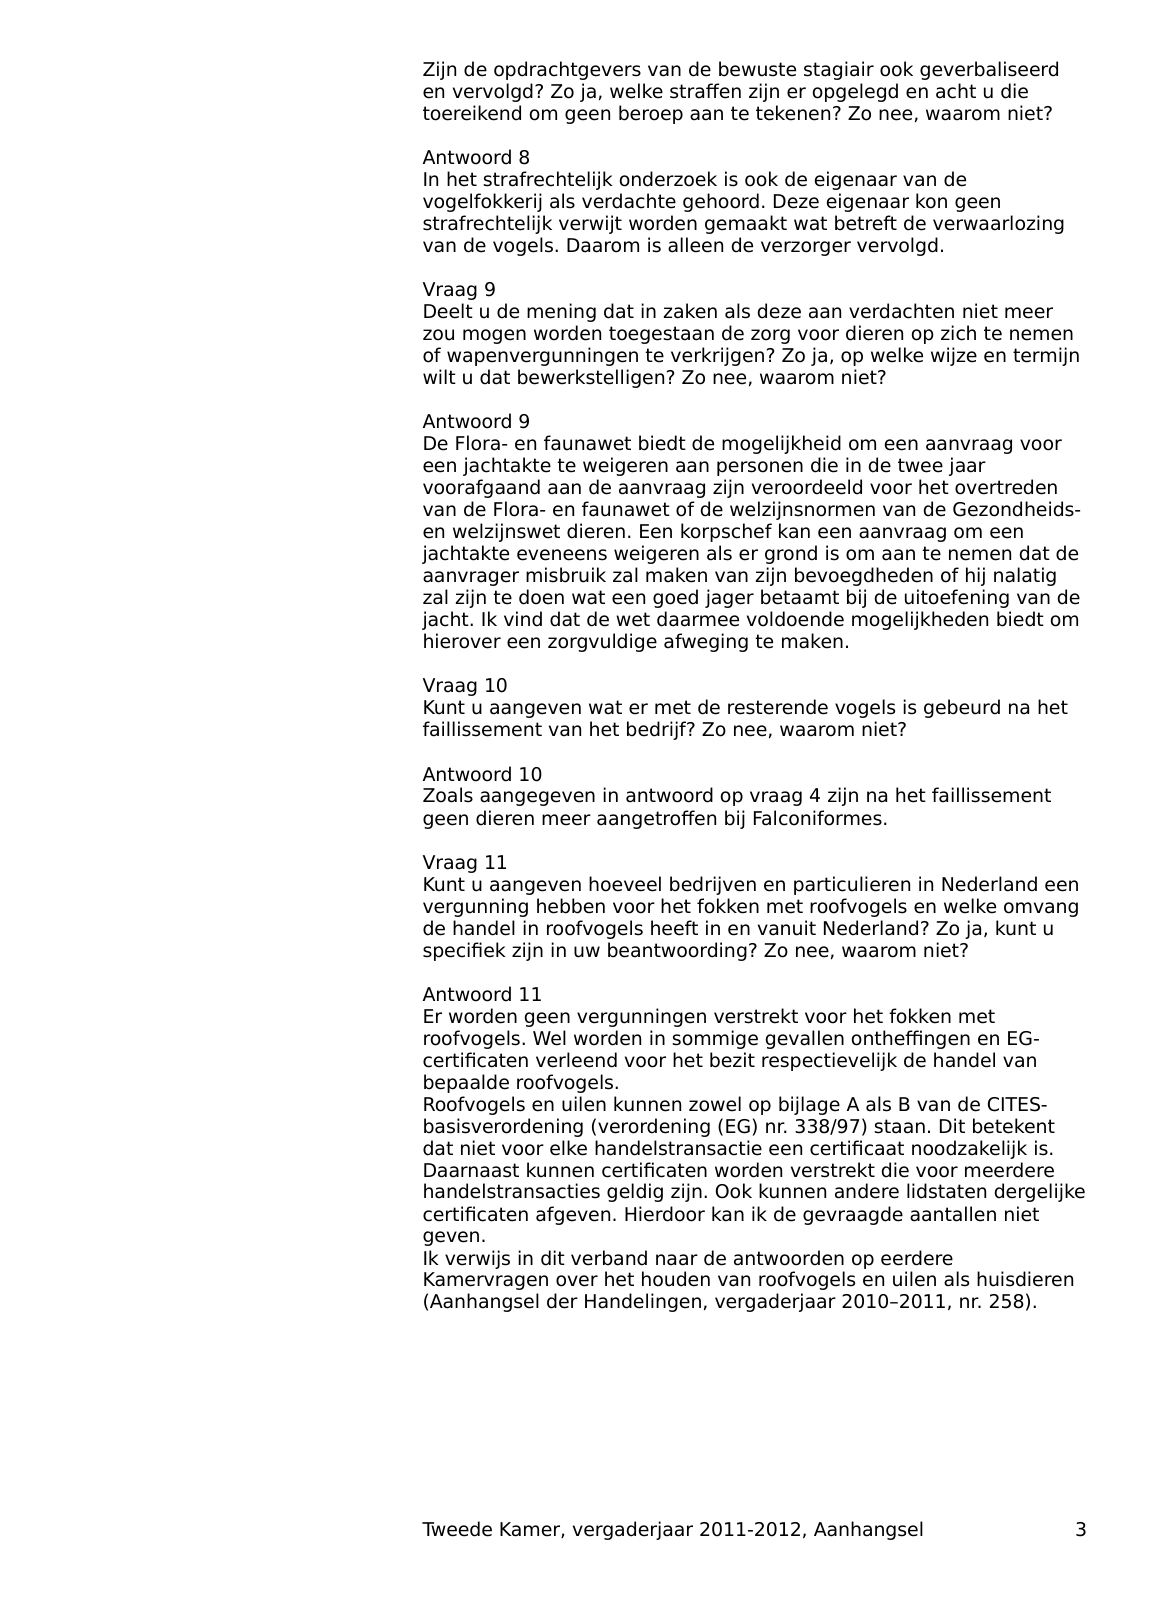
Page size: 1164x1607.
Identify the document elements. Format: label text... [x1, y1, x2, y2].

text Antwoord 10 [422, 763, 1087, 785]
text Kunt u aangeven hoeveel bedrijven en particulieren in Nederland een vergunning hebben voor het fokken met roofvogels en welke omvang de handel in roofvogels heeft in en vanuit Nederland? Zo ja, kunt u specifiek zijn in uw beantwoording? Zo nee, waarom niet? [422, 873, 1087, 961]
text Deelt u de mening dat in zaken als deze aan verdachten niet meer zou mogen worden toegestaan de zorg voor dieren op zich te nemen of wapenvergunningen te verkrijgen? Zo ja, op welke wijze en termijn wilt u dat bewerkstelligen? Zo nee, waarom niet? [422, 301, 1087, 389]
text Antwoord 11 [422, 984, 1087, 1006]
text Zoals aangegeven in antwoord op vraag 4 zijn na het faillissement geen dieren meer aangetroffen bij Falconiformes. [422, 785, 1087, 829]
text De Flora- en faunawet biedt de mogelijkheid om een aanvraag voor een jachtakte te weigeren aan personen die in de twee jaar voorafgaand aan de aanvraag zijn veroordeeld voor het overtreden van de Flora- en faunawet of de welzijnsnormen van de Gezondheids- en welzijnswet dieren. Een korpschef kan een aanvraag om een jachtakte eveneens weigeren als er grond is om aan te nemen dat de aanvrager misbruik zal maken van zijn bevoegdheden of hij nalatig zal zijn te doen wat een goed jager betaamt bij de uitoefening van de jacht. Ik vind dat de wet daarmee voldoende mogelijkheden biedt om hierover een zorgvuldige afweging te maken. [422, 433, 1087, 653]
text Zijn de opdrachtgevers van de bewuste stagiair ook geverbaliseerd en vervolgd? Zo ja, welke straffen zijn er opgelegd en acht u die toereikend om geen beroep aan te tekenen? Zo nee, waarom niet? [422, 59, 1087, 125]
text Ik verwijs in dit verband naar de antwoorden op eerdere Kamervragen over het houden van roofvogels en uilen als huisdieren (Aanhangsel der Handelingen, vergaderjaar 2010–2011, nr. 258). [422, 1247, 1087, 1313]
text Antwoord 9 [422, 411, 1087, 433]
text Kunt u aangeven wat er met de resterende vogels is gebeurd na het faillissement van het bedrijf? Zo nee, waarom niet? [422, 697, 1087, 741]
text Er worden geen vergunningen verstrekt voor het fokken met roofvogels. Wel worden in sommige gevallen ontheffingen en EG-certificaten verleend voor het bezit respectievelijk de handel van bepaalde roofvogels. [422, 1006, 1087, 1093]
text Antwoord 8 [422, 147, 1087, 169]
text Roofvogels en uilen kunnen zowel op bijlage A als B van de CITES-basisverordening (verordening (EG) nr. 338/97) staan. Dit betekent dat niet voor elke handelstransactie een certificaat noodzakelijk is. Daarnaast kunnen certificaten worden verstrekt die voor meerdere handelstransacties geldig zijn. Ook kunnen andere lidstaten dergelijke certificaten afgeven. Hierdoor kan ik de gevraagde aantallen niet geven. [422, 1093, 1087, 1247]
text Vraag 11 [422, 852, 1087, 873]
text Vraag 10 [422, 675, 1087, 697]
text In het strafrechtelijk onderzoek is ook de eigenaar van de vogelfokkerij als verdachte gehoord. Deze eigenaar kon geen strafrechtelijk verwijt worden gemaakt wat betreft de verwaarlozing van de vogels. Daarom is alleen de verzorger vervolgd. [422, 169, 1087, 257]
text Vraag 9 [422, 279, 1087, 301]
